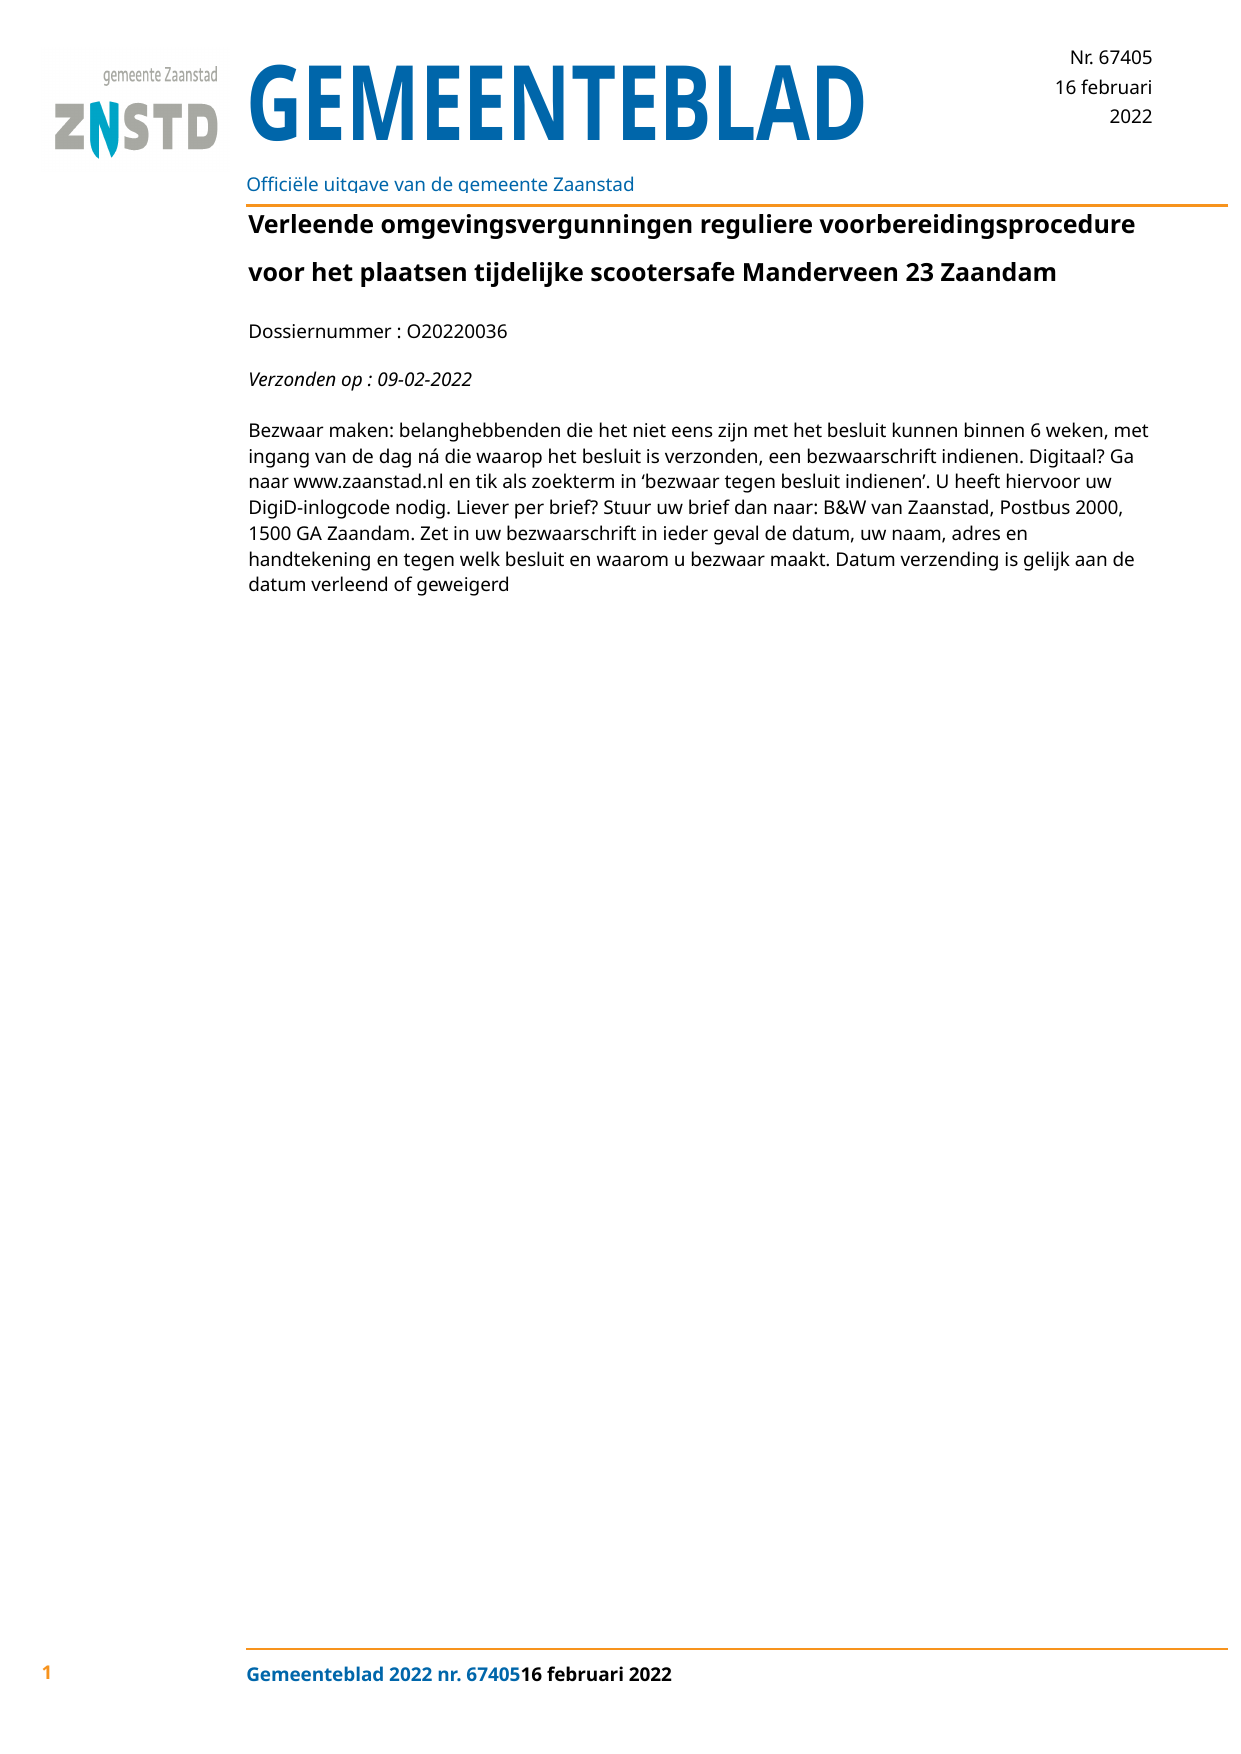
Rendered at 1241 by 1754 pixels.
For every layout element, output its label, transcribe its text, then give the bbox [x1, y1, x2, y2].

text Verzonden op : 09-02-2022 [248, 366, 1152, 391]
text Verleende omgevingsvergunningen reguliere voorbereidingsprocedure voor het plaatsen tijdelijke scootersafe Manderveen 23 Zaandam [248, 207, 1152, 288]
text Dossiernummer : O20220036 [248, 318, 1152, 344]
text Bezwaar maken: belanghebbenden die het niet eens zijn met het besluit kunnen binnen 6 weken, met ingang van de dag ná die waarop het besluit is verzonden, een bezwaarschrift indienen. Digitaal? Ga naar www.zaanstad.nl en tik als zoekterm in ‘bezwaar tegen besluit indienen’. U heeft hiervoor uw DigiD-inlogcode nodig. Liever per brief? Stuur uw brief dan naar: B&W van Zaanstad, Postbus 2000, 1500 GA Zaandam. Zet in uw bezwaarschrift in ieder geval de datum, uw naam, adres en handtekening en tegen welk besluit en waarom u bezwaar maakt. Datum verzending is gelijk aan de datum verleend of geweigerd [248, 417, 1152, 597]
picture [41, 47, 231, 172]
